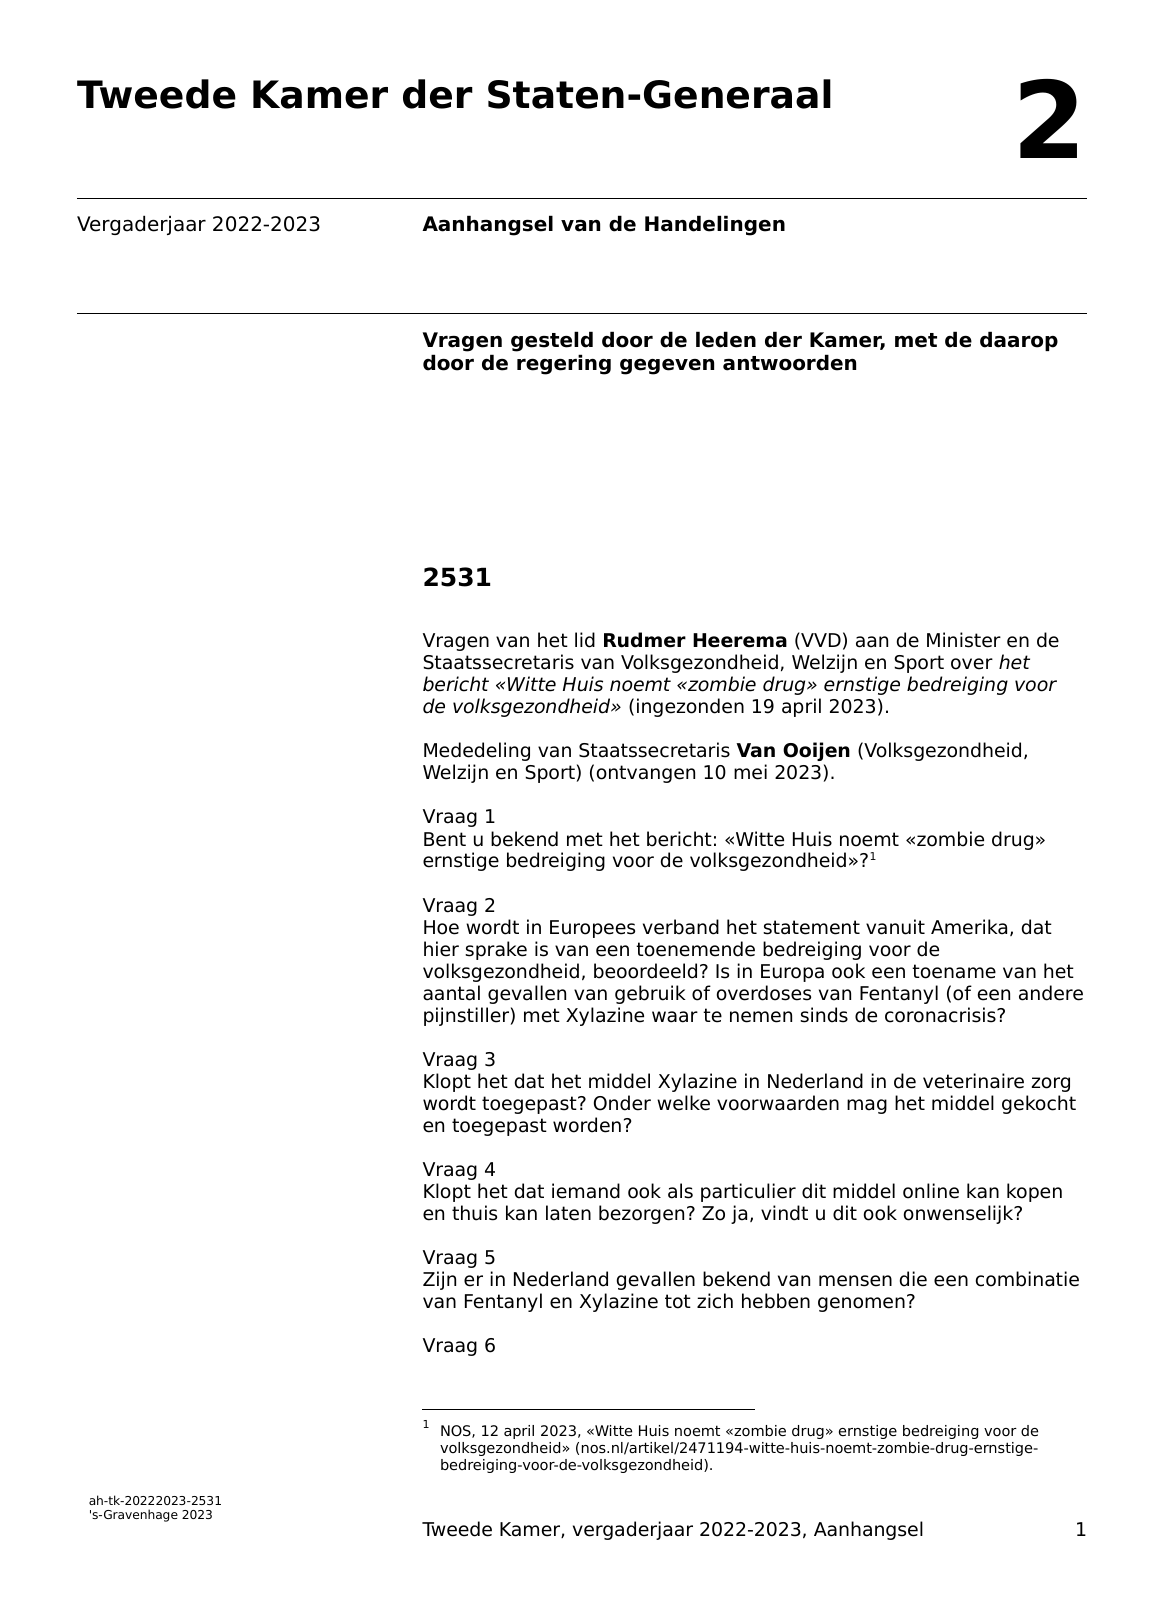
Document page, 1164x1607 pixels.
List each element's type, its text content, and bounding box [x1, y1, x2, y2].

text Vraag 5 [422, 1247, 1087, 1269]
table_cell Vergaderjaar 2022-2023 [77, 199, 422, 313]
text NOS, 12 april 2023, «Witte Huis noemt «zombie drug» ernstige bedreiging voor de volksgezondheid» (nos.nl/artikel/2471194-witte-huis-noemt-zombie-drug-ernstige-bedreiging-voor-de-volksgezondheid). [422, 1418, 1087, 1474]
text Hoe wordt in Europees verband het statement vanuit Amerika, dat hier sprake is van een toenemende bedreiging voor de volksgezondheid, beoordeeld? Is in Europa ook een toename van het aantal gevallen van gebruik of overdoses van Fentanyl (of een andere pijnstiller) met Xylazine waar te nemen sinds de coronacrisis? [422, 917, 1087, 1026]
text Vraag 3 [422, 1049, 1087, 1071]
text Vraag 2 [422, 894, 1087, 917]
text Bent u bekend met het bericht: «Witte Huis noemt «zombie drug» ernstige bedreiging voor de volksgezondheid»? [422, 828, 1087, 872]
text Vragen van het lid Rudmer Heerema (VVD) aan de Minister en de Staatssecretaris van Volksgezondheid, Welzijn en Sport over het bericht «Witte Huis noemt «zombie drug» ernstige bedreiging voor de volksgezondheid» (ingezonden 19 april 2023). [422, 630, 1087, 718]
text Zijn er in Nederland gevallen bekend van mensen die een combinatie van Fentanyl en Xylazine tot zich hebben genomen? [422, 1269, 1087, 1313]
table_cell [77, 314, 422, 375]
table_header 2 [886, 59, 1087, 198]
text Vraag 4 [422, 1159, 1087, 1181]
text Mededeling van Staatssecretaris Van Ooijen (Volksgezondheid, Welzijn en Sport) (ontvangen 10 mei 2023). [422, 740, 1087, 784]
text 2531 [422, 563, 1087, 592]
table_cell Aanhangsel van de Handelingen [422, 199, 1087, 313]
text 's-Gravenhage 2023 [88, 1508, 323, 1522]
table_header Tweede Kamer der Staten-Generaal [77, 59, 886, 198]
text Klopt het dat iemand ook als particulier dit middel online kan kopen en thuis kan laten bezorgen? Zo ja, vindt u dit ook onwenselijk? [422, 1181, 1087, 1225]
text Vraag 6 [422, 1335, 1087, 1357]
text Vraag 1 [422, 806, 1087, 828]
table_cell Vragen gesteld door de leden der Kamer, met de daarop door de regering gegeven antwoorden [422, 314, 1087, 375]
text Klopt het dat het middel Xylazine in Nederland in de veterinaire zorg wordt toegepast? Onder welke voorwaarden mag het middel gekocht en toegepast worden? [422, 1071, 1087, 1137]
text ah-tk-20222023-2531 [88, 1494, 323, 1508]
